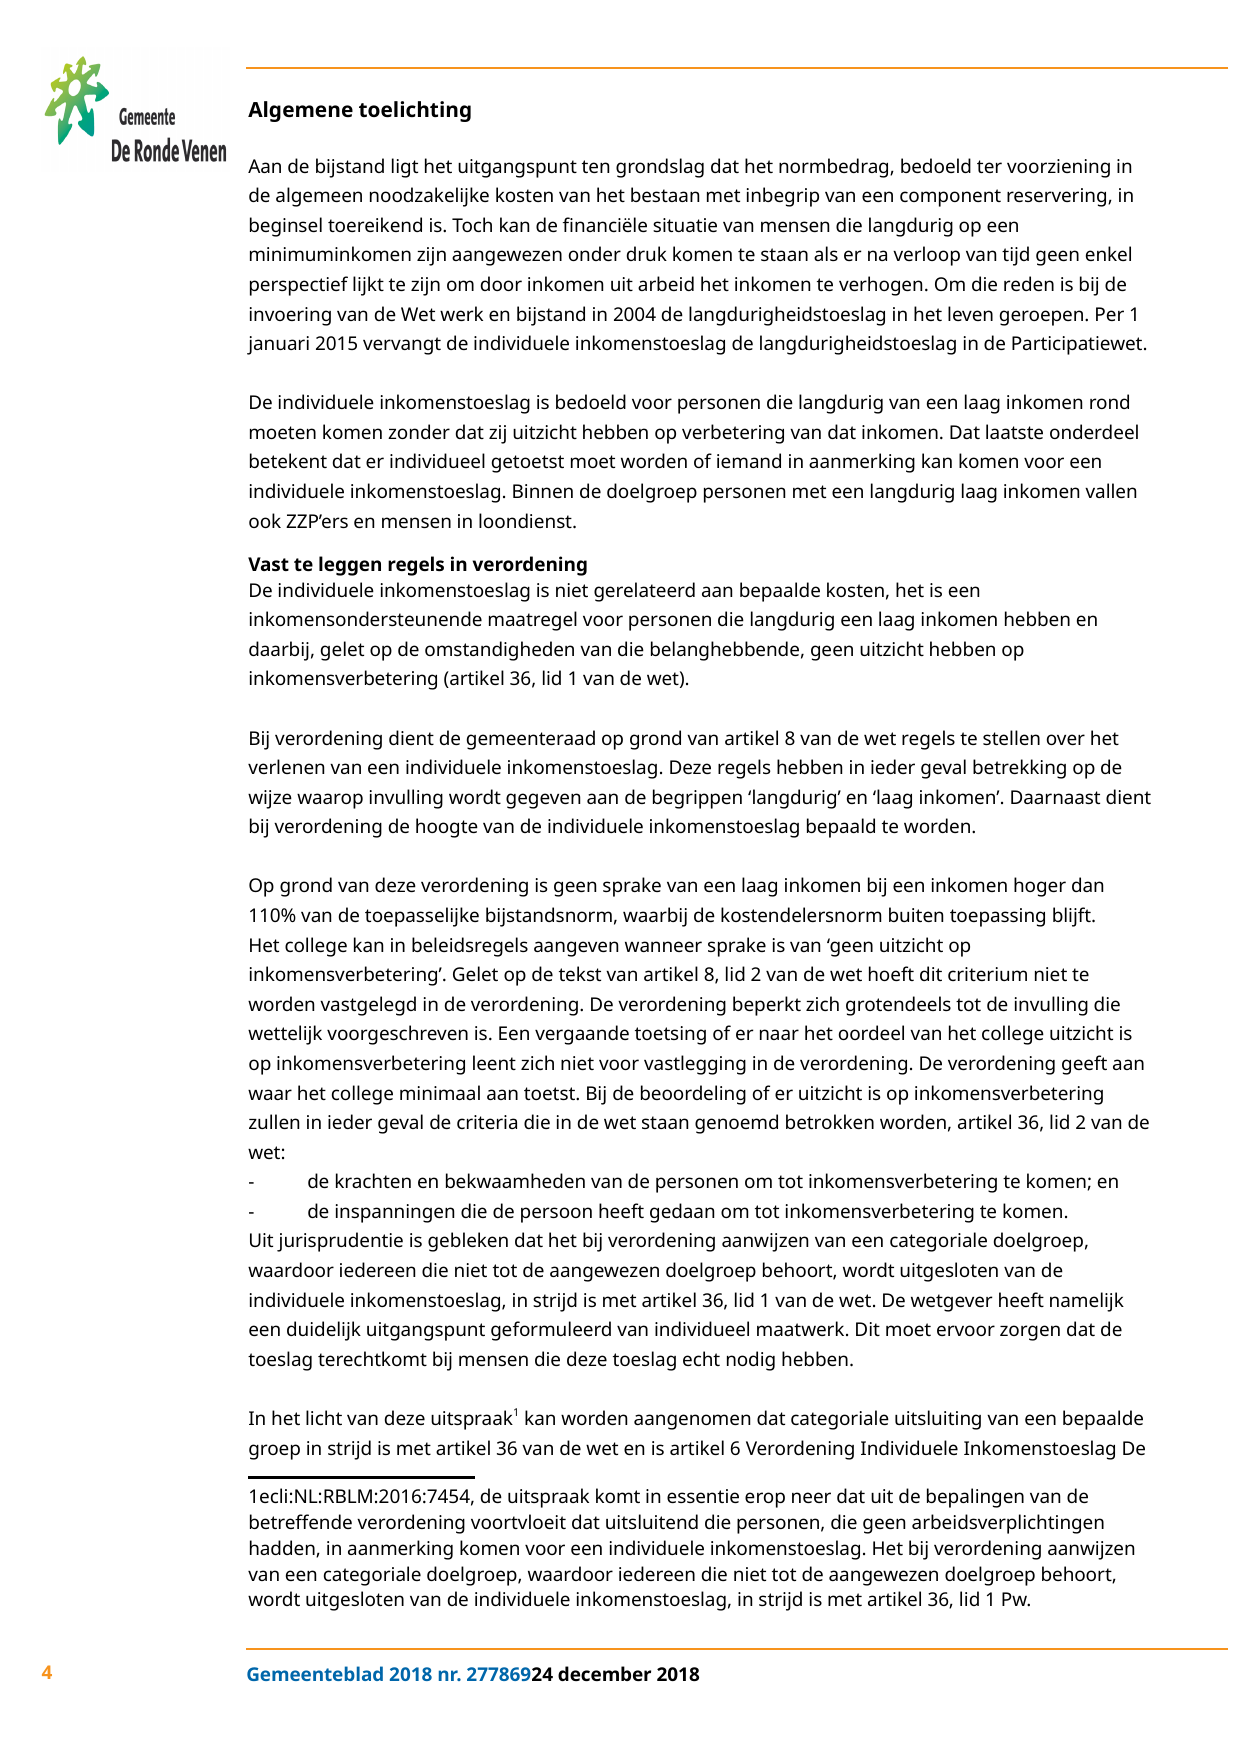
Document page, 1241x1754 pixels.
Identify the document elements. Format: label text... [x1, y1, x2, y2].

list de krachten en bekwaamheden van de personen om tot inkomensverbetering te komen; en [248, 1168, 1152, 1194]
text Op grond van deze verordening is geen sprake van een laag inkomen bij een inkomen hoger dan 110% van de toepasselijke bijstandsnorm, waarbij de kostendelersnorm buiten toepassing blijft. [248, 873, 1152, 928]
text Bij verordening dient de gemeenteraad op grond van artikel 8 van de wet regels te stellen over het verlenen van een individuele inkomenstoeslag. Deze regels hebben in ieder geval betrekking op de wijze waarop invulling wordt gegeven aan de begrippen ‘langdurig’ en ‘laag inkomen’. Daarnaast dient bij verordening de hoogte van de individuele inkomenstoeslag bepaald te worden. [248, 725, 1152, 839]
text De individuele inkomenstoeslag is bedoeld voor personen die langdurig van een laag inkomen rond moeten komen zonder dat zij uitzicht hebben op verbetering van dat inkomen. Dat laatste onderdeel betekent dat er individueel getoetst moet worden of iemand in aanmerking kan komen voor een individuele inkomenstoeslag. Binnen de doelgroep personen met een langdurig laag inkomen vallen ook ZZP’ers en mensen in loondienst. [248, 389, 1152, 534]
picture [41, 47, 231, 172]
text Algemene toelichting [248, 95, 1152, 123]
text De individuele inkomenstoeslag is niet gerelateerd aan bepaalde kosten, het is een inkomensondersteunende maatregel voor personen die langdurig een laag inkomen hebben en daarbij, gelet op de omstandigheden van die belanghebbende, geen uitzicht hebben op inkomensverbetering (artikel 36, lid 1 van de wet). [248, 577, 1152, 691]
text Vast te leggen regels in verordening [248, 551, 1152, 577]
text ecli:NL:RBLM:2016:7454, de uitspraak komt in essentie erop neer dat uit de bepalingen van de betreffende verordening voortvloeit dat uitsluitend die personen, die geen arbeidsverplichtingen hadden, in aanmerking komen voor een individuele inkomenstoeslag. Het bij verordening aanwijzen van een categoriale doelgroep, waardoor iedereen die niet tot de aangewezen doelgroep behoort, wordt uitgesloten van de individuele inkomenstoeslag, in strijd is met artikel 36, lid 1 Pw. [248, 1483, 1152, 1612]
list de inspanningen die de persoon heeft gedaan om tot inkomensverbetering te komen. [248, 1198, 1152, 1224]
text Uit jurisprudentie is gebleken dat het bij verordening aanwijzen van een categoriale doelgroep, waardoor iedereen die niet tot de aangewezen doelgroep behoort, wordt uitgesloten van de individuele inkomenstoeslag, in strijd is met artikel 36, lid 1 van de wet. De wetgever heeft namelijk een duidelijk uitgangspunt geformuleerd van individueel maatwerk. Dit moet ervoor zorgen dat de toeslag terechtkomt bij mensen die deze toeslag echt nodig hebben. [248, 1228, 1152, 1372]
text Het college kan in beleidsregels aangeven wanneer sprake is van ‘geen uitzicht op inkomensverbetering’. Gelet op de tekst van artikel 8, lid 2 van de wet hoeft dit criterium niet te worden vastgelegd in de verordening. De verordening beperkt zich grotendeels tot de invulling die wettelijk voorgeschreven is. Een vergaande toetsing of er naar het oordeel van het college uitzicht is op inkomensverbetering leent zich niet voor vastlegging in de verordening. De verordening geeft aan waar het college minimaal aan toetst. Bij de beoordeling of er uitzicht is op inkomensverbetering zullen in ieder geval de criteria die in de wet staan genoemd betrokken worden, artikel 36, lid 2 van de wet: [248, 932, 1152, 1164]
text Aan de bijstand ligt het uitgangspunt ten grondslag dat het normbedrag, bedoeld ter voorziening in de algemeen noodzakelijke kosten van het bestaan met inbegrip van een component reservering, in beginsel toereikend is. Toch kan de financiële situatie van mensen die langdurig op een minimuminkomen zijn aangewezen onder druk komen te staan als er na verloop van tijd geen enkel perspectief lijkt te zijn om door inkomen uit arbeid het inkomen te verhogen. Om die reden is bij de invoering van de Wet werk en bijstand in 2004 de langdurigheidstoeslag in het leven geroepen. Per 1 januari 2015 vervangt de individuele inkomenstoeslag de langdurigheidstoeslag in de Participatiewet. [248, 153, 1152, 356]
text In het licht van deze uitspraak kan worden aangenomen dat categoriale uitsluiting van een bepaalde groep in strijd is met artikel 36 van de wet en is artikel 6 Verordening Individuele Inkomenstoeslag De [248, 1405, 1152, 1460]
